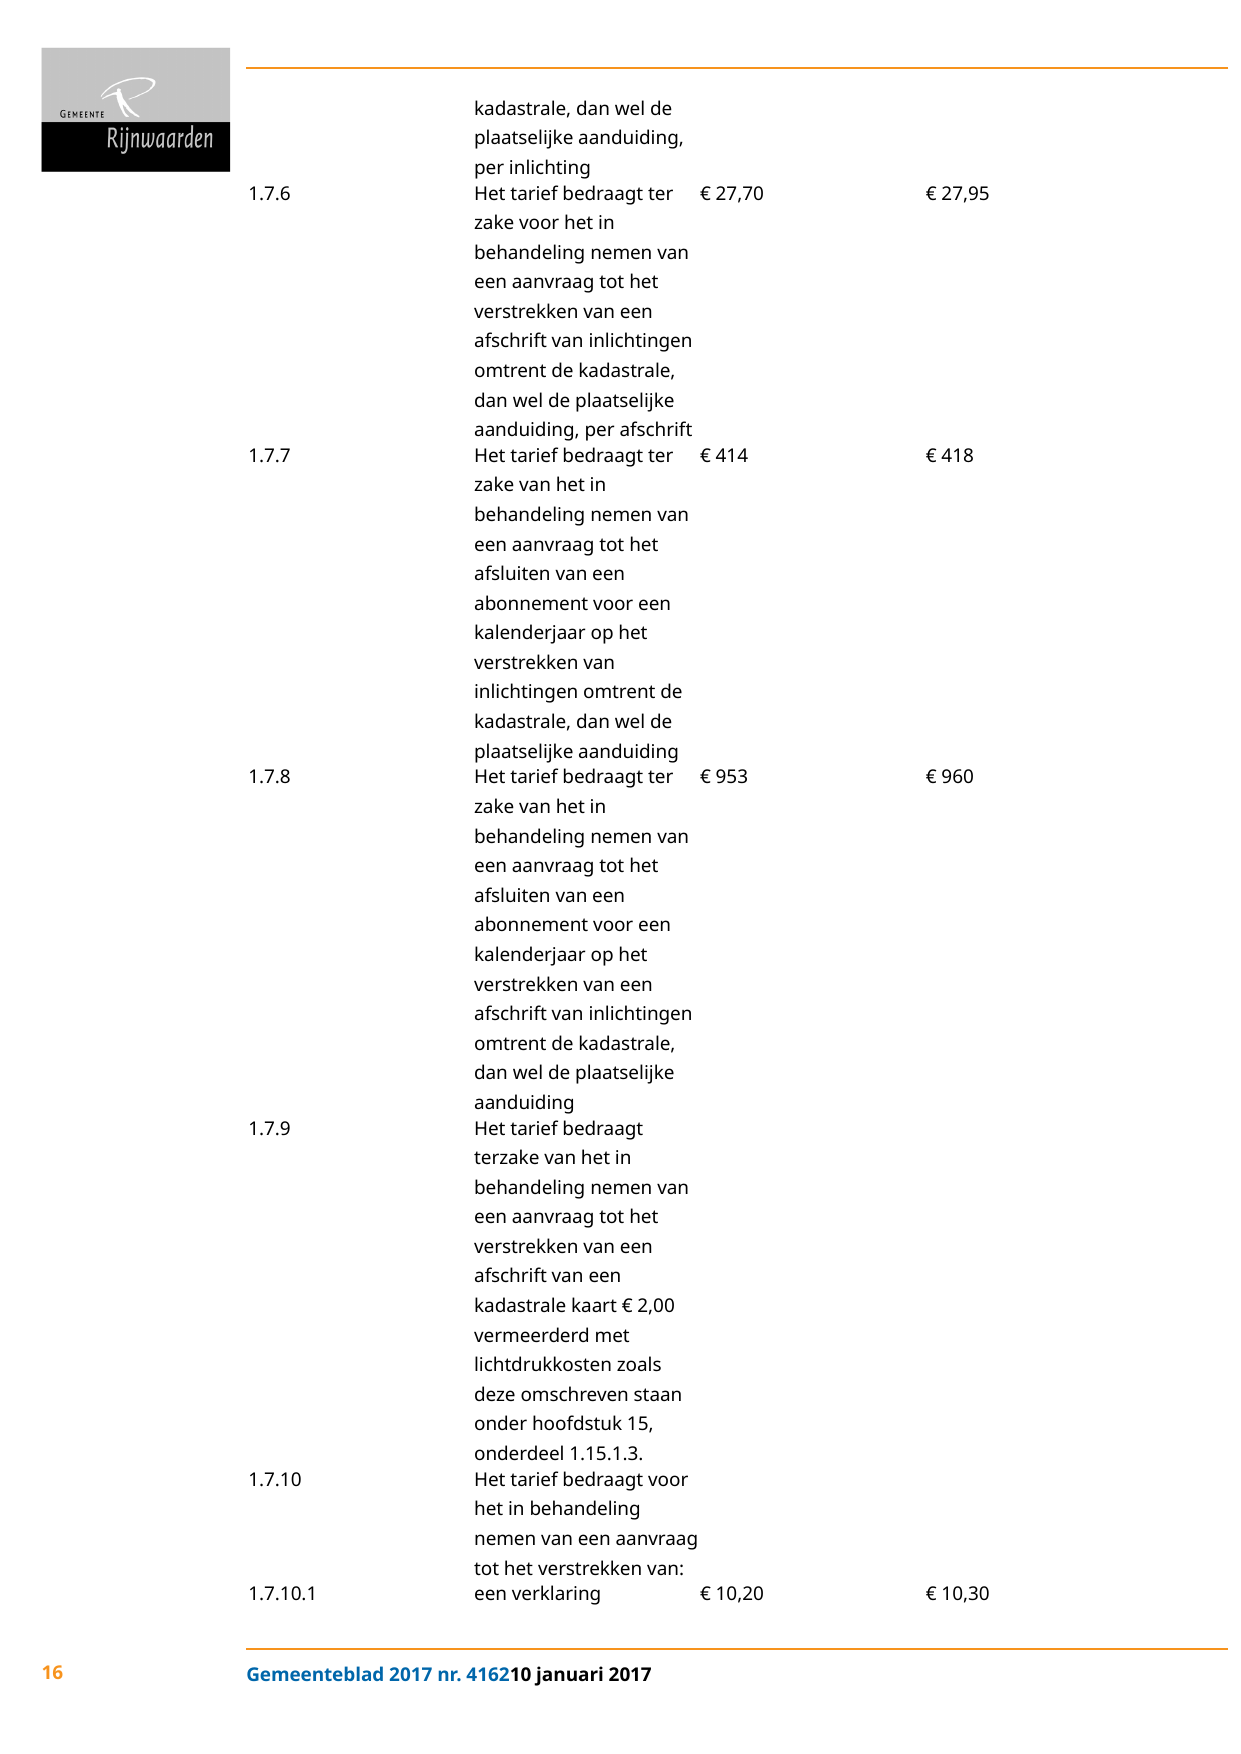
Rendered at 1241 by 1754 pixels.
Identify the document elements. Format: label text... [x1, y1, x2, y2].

table_cell [700, 1115, 926, 1466]
table_cell € 27,95 [926, 180, 1152, 442]
table_cell € 10,30 [926, 1580, 1152, 1606]
table_cell een verklaring [474, 1580, 700, 1606]
picture [41, 47, 231, 172]
table_cell [926, 1115, 1152, 1466]
table_cell € 27,70 [700, 180, 926, 442]
table_cell 1.7.9 [248, 1115, 474, 1466]
table_cell 1.7.7 [248, 442, 474, 764]
table_cell [700, 1466, 926, 1580]
table_cell € 10,20 [700, 1580, 926, 1606]
table_cell 1.7.6 [248, 180, 474, 442]
table_cell Het tarief bedraagt ter zake van het in behandeling nemen van een aanvraag tot het afsluiten van een abonnement voor een kalenderjaar op het verstrekken van inlichtingen omtrent de kadastrale, dan wel de plaatselijke aanduiding [474, 442, 700, 764]
table_cell € 414 [700, 442, 926, 764]
table_cell Het tarief bedraagt terzake van het in behandeling nemen van een aanvraag tot het verstrekken van een afschrift van een kadastrale kaart € 2,00 vermeerderd met lichtdrukkosten zoals deze omschreven staan onder hoofdstuk 15, onderdeel 1.15.1.3. [474, 1115, 700, 1466]
table_cell Het tarief bedraagt voor het in behandeling nemen van een aanvraag tot het verstrekken van: [474, 1466, 700, 1580]
table_cell [926, 1466, 1152, 1580]
table_cell [926, 95, 1152, 180]
table_cell [248, 95, 474, 180]
table_cell kadastrale, dan wel de plaatselijke aanduiding, per inlichting [474, 95, 700, 180]
table_cell € 953 [700, 764, 926, 1115]
table_cell € 960 [926, 764, 1152, 1115]
table_cell 1.7.8 [248, 764, 474, 1115]
table_cell Het tarief bedraagt ter zake van het in behandeling nemen van een aanvraag tot het afsluiten van een abonnement voor een kalenderjaar op het verstrekken van een afschrift van inlichtingen omtrent de kadastrale, dan wel de plaatselijke aanduiding [474, 764, 700, 1115]
table_cell 1.7.10.1 [248, 1580, 474, 1606]
table_cell [700, 95, 926, 180]
table_cell 1.7.10 [248, 1466, 474, 1580]
table_cell Het tarief bedraagt ter zake voor het in behandeling nemen van een aanvraag tot het verstrekken van een afschrift van inlichtingen omtrent de kadastrale, dan wel de plaatselijke aanduiding, per afschrift [474, 180, 700, 442]
table_cell € 418 [926, 442, 1152, 764]
